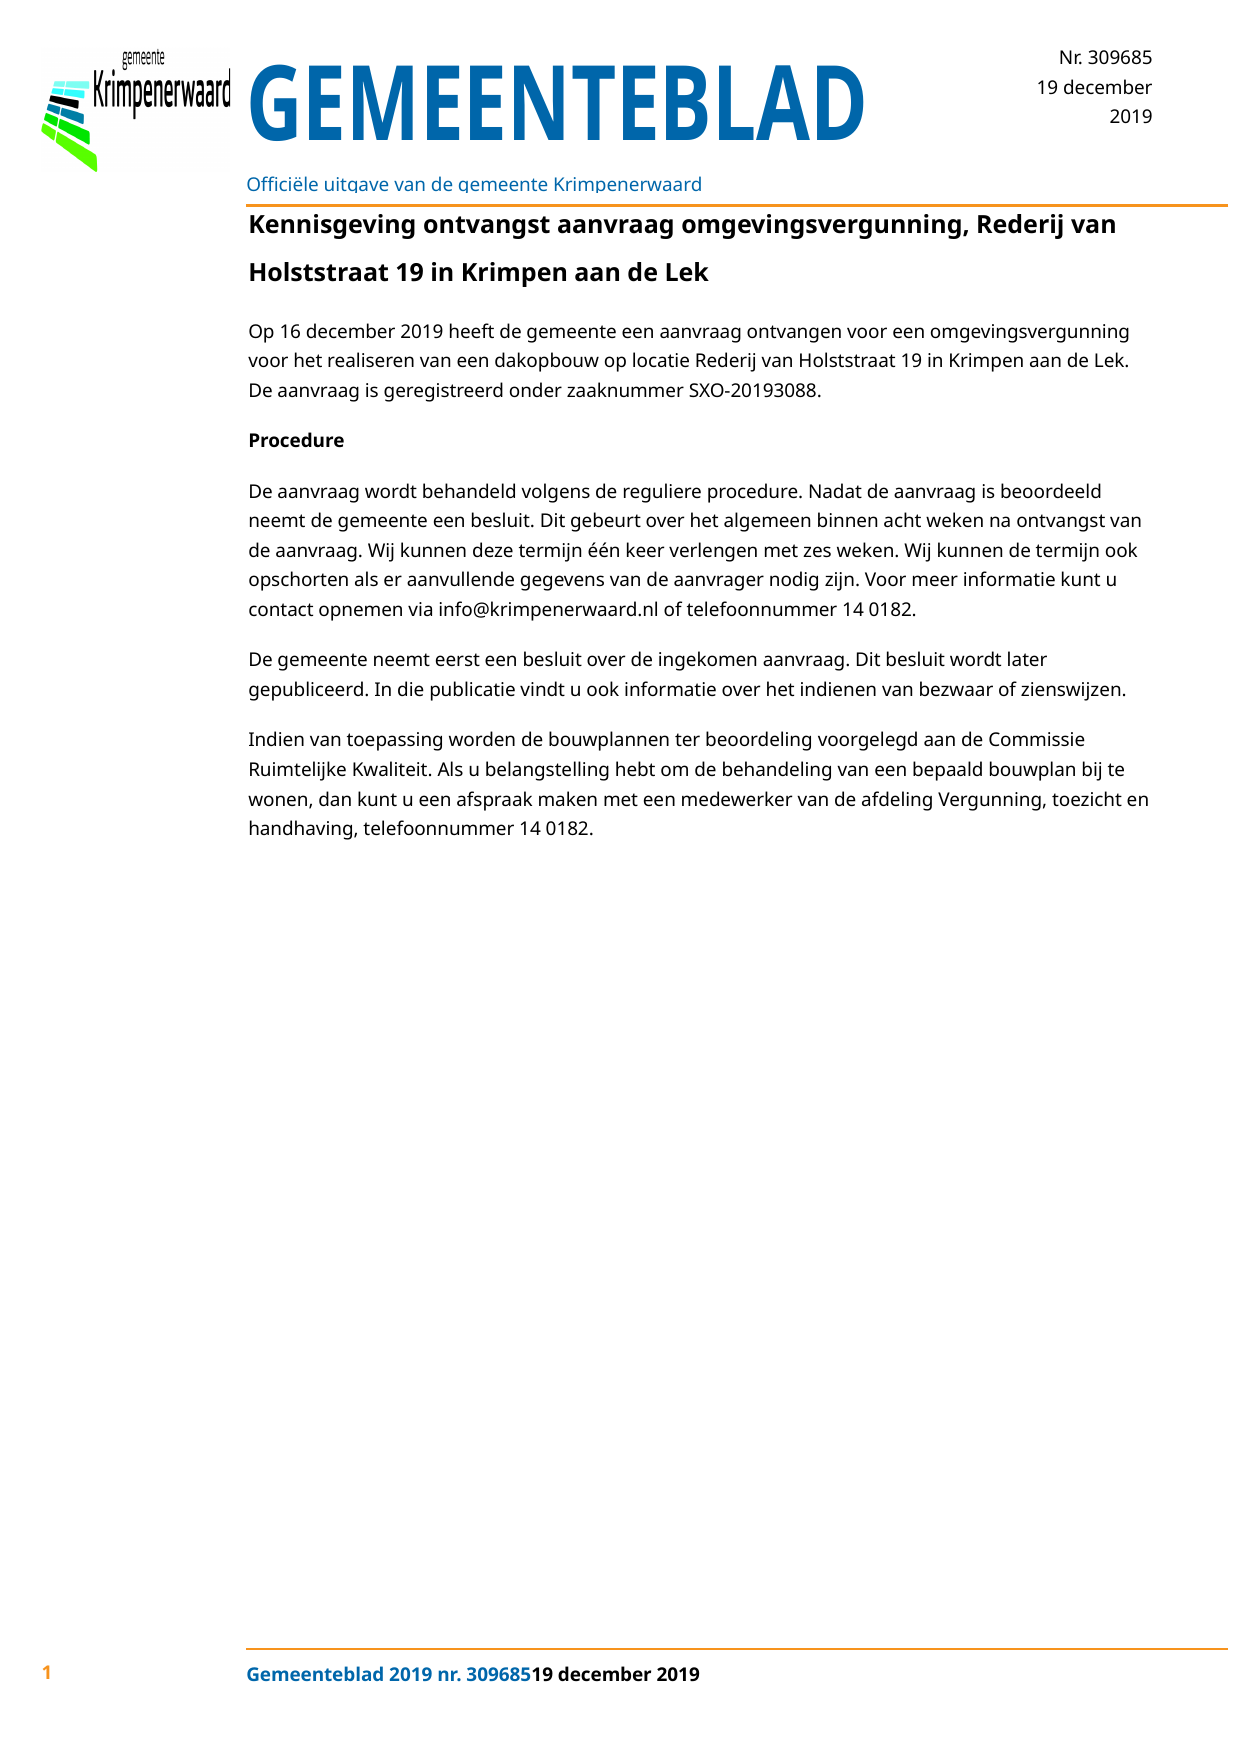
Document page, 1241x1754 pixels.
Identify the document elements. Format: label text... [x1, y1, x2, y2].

text Kennisgeving ontvangst aanvraag omgevingsvergunning, Rederij van Holststraat 19 in Krimpen aan de Lek [248, 207, 1152, 288]
text De aanvraag wordt behandeld volgens de reguliere procedure. Nadat de aanvraag is beoordeeld neemt de gemeente een besluit. Dit gebeurt over het algemeen binnen acht weken na ontvangst van de aanvraag. Wij kunnen deze termijn één keer verlengen met zes weken. Wij kunnen de termijn ook opschorten als er aanvullende gegevens van de aanvrager nodig zijn. Voor meer informatie kunt u contact opnemen via info@krimpenerwaard.nl of telefoonnummer 14 0182. [248, 478, 1152, 622]
picture [41, 47, 231, 172]
text De gemeente neemt eerst een besluit over de ingekomen aanvraag. Dit besluit wordt later gepubliceerd. In die publicatie vindt u ook informatie over het indienen van bezwaar of zienswijzen. [248, 647, 1152, 702]
text Procedure [248, 427, 1152, 453]
text Indien van toepassing worden de bouwplannen ter beoordeling voorgelegd aan de Commissie Ruimtelijke Kwaliteit. Als u belangstelling hebt om de behandeling van een bepaald bouwplan bij te wonen, dan kunt u een afspraak maken met een medewerker van de afdeling Vergunning, toezicht en handhaving, telefoonnummer 14 0182. [248, 727, 1152, 841]
text Op 16 december 2019 heeft de gemeente een aanvraag ontvangen voor een omgevingsvergunning voor het realiseren van een dakopbouw op locatie Rederij van Holststraat 19 in Krimpen aan de Lek. De aanvraag is geregistreerd onder zaaknummer SXO-20193088. [248, 318, 1152, 403]
